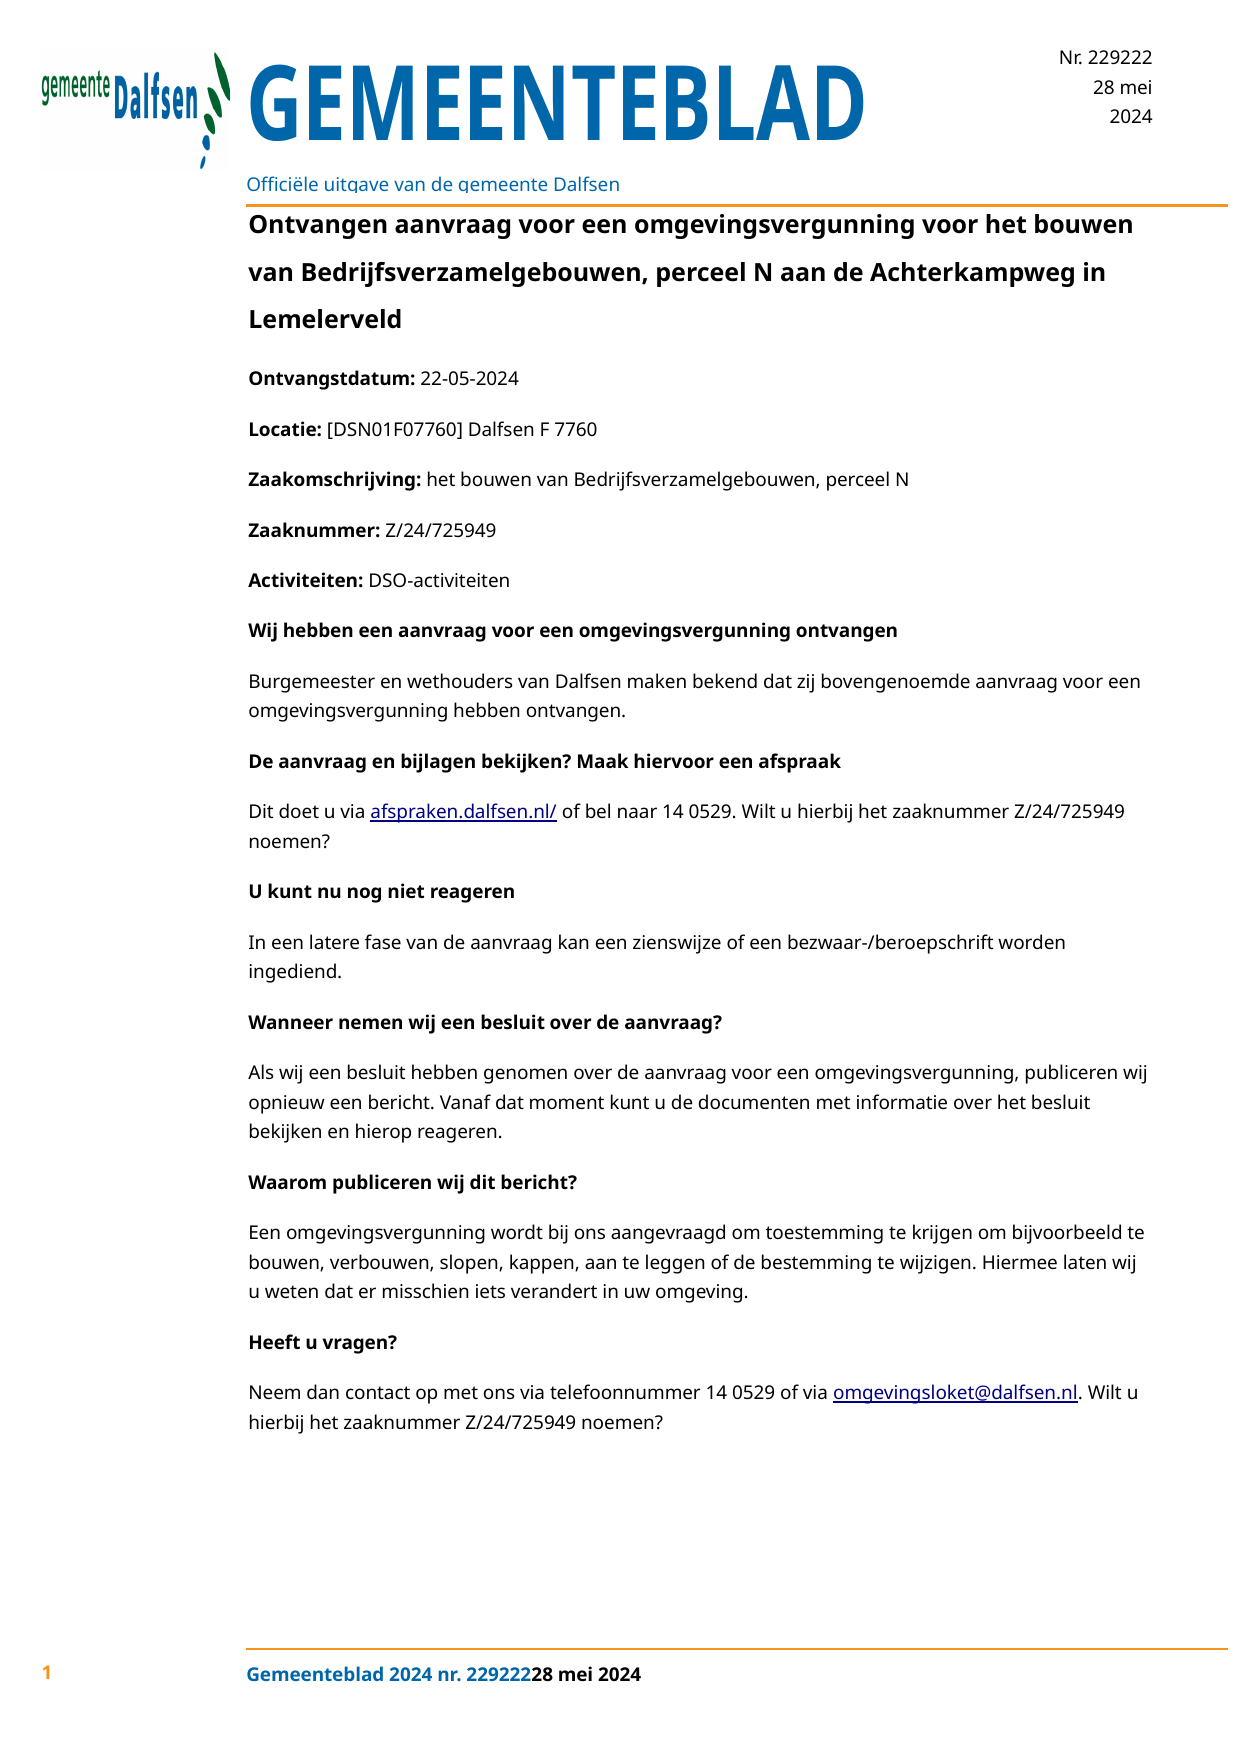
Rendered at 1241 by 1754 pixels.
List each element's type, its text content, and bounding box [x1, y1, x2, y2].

text Activiteiten: DSO-activiteiten [248, 567, 1152, 593]
text Als wij een besluit hebben genomen over de aanvraag voor een omgevingsvergunning, publiceren wij opnieuw een bericht. Vanaf dat moment kunt u de documenten met informatie over het besluit bekijken en hierop reageren. [248, 1059, 1152, 1144]
text Ontvangstdatum: 22-05-2024 [248, 366, 1152, 391]
text In een latere fase van de aanvraag kan een zienswijze of een bezwaar-/beroepschrift worden ingediend. [248, 929, 1152, 984]
text Burgemeester en wethouders van Dalfsen maken bekend dat zij bovengenoemde aanvraag voor een omgevingsvergunning hebben ontvangen. [248, 668, 1152, 723]
text U kunt nu nog niet reageren [248, 878, 1152, 904]
text Zaakomschrijving: het bouwen van Bedrijfsverzamelgebouwen, perceel N [248, 466, 1152, 492]
text Heeft u vragen? [248, 1329, 1152, 1354]
text Een omgevingsvergunning wordt bij ons aangevraagd om toestemming te krijgen om bijvoorbeeld te bouwen, verbouwen, slopen, kappen, aan te leggen of de bestemming te wijzigen. Hiermee laten wij u weten dat er misschien iets verandert in uw omgeving. [248, 1219, 1152, 1304]
text Neem dan contact op met ons via telefoonnummer 14 0529 of via omgevingsloket@dalfsen.nl. Wilt u hierbij het zaaknummer Z/24/725949 noemen? [248, 1379, 1152, 1434]
text Locatie: [DSN01F07760] Dalfsen F 7760 [248, 416, 1152, 442]
text Ontvangen aanvraag voor een omgevingsvergunning voor het bouwen van Bedrijfsverzamelgebouwen, perceel N aan de Achterkampweg in Lemelerveld [248, 207, 1152, 336]
text Zaaknummer: Z/24/725949 [248, 517, 1152, 542]
text Wij hebben een aanvraag voor een omgevingsvergunning ontvangen [248, 618, 1152, 643]
text De aanvraag en bijlagen bekijken? Maak hiervoor een afspraak [248, 748, 1152, 774]
picture [41, 47, 231, 172]
text Dit doet u via afspraken.dalfsen.nl/ of bel naar 14 0529. Wilt u hierbij het zaaknummer Z/24/725949 noemen? [248, 798, 1152, 854]
text Waarom publiceren wij dit bericht? [248, 1169, 1152, 1194]
text Wanneer nemen wij een besluit over de aanvraag? [248, 1009, 1152, 1034]
